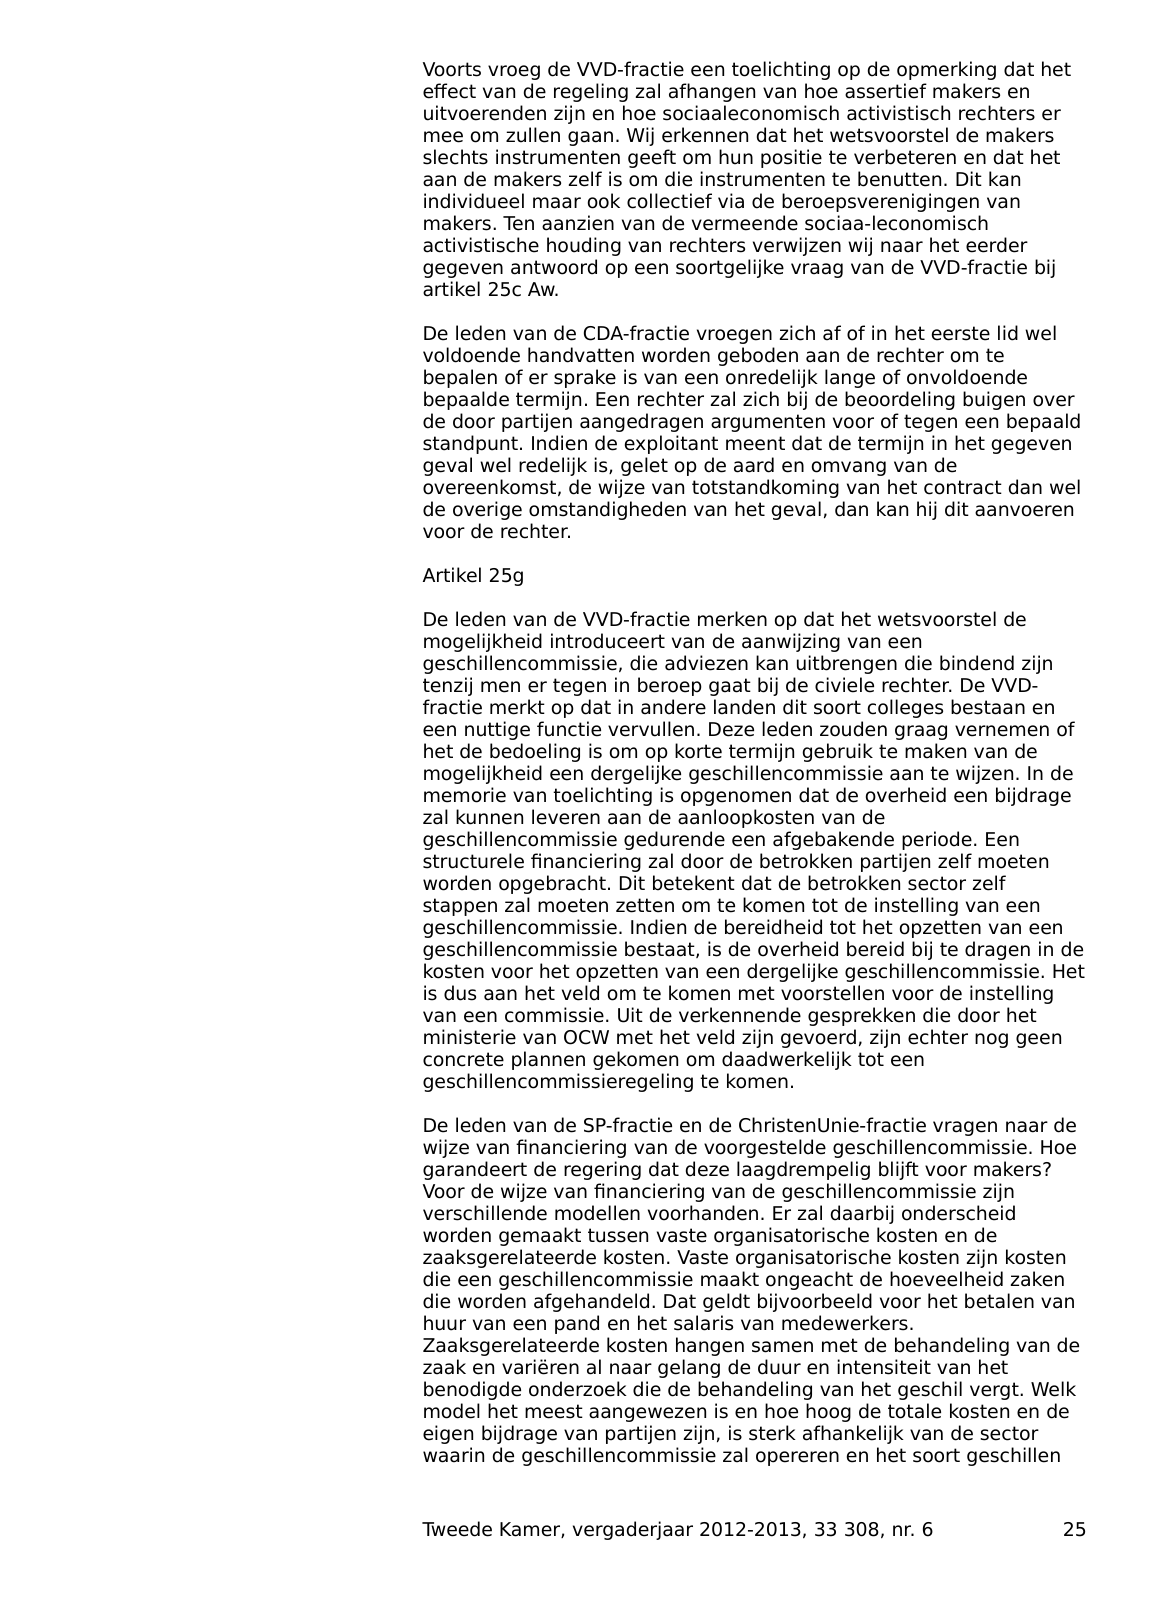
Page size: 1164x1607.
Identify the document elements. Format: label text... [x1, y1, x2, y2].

text De leden van de CDA-fractie vroegen zich af of in het eerste lid wel voldoende handvatten worden geboden aan de rechter om te bepalen of er sprake is van een onredelijk lange of onvoldoende bepaalde termijn. Een rechter zal zich bij de beoordeling buigen over de door partijen aangedragen argumenten voor of tegen een bepaald standpunt. Indien de exploitant meent dat de termijn in het gegeven geval wel redelijk is, gelet op de aard en omvang van de overeenkomst, de wijze van totstandkoming van het contract dan wel de overige omstandigheden van het geval, dan kan hij dit aanvoeren voor de rechter. [422, 323, 1087, 543]
text Voorts vroeg de VVD-fractie een toelichting op de opmerking dat het effect van de regeling zal afhangen van hoe assertief makers en uitvoerenden zijn en hoe sociaaleconomisch activistisch rechters er mee om zullen gaan. Wij erkennen dat het wetsvoorstel de makers slechts instrumenten geeft om hun positie te verbeteren en dat het aan de makers zelf is om die instrumenten te benutten. Dit kan individueel maar ook collectief via de beroepsverenigingen van makers. Ten aanzien van de vermeende sociaa-leconomisch activistische houding van rechters verwijzen wij naar het eerder gegeven antwoord op een soortgelijke vraag van de VVD-fractie bij artikel 25c Aw. [422, 59, 1087, 301]
text De leden van de SP-fractie en de ChristenUnie-fractie vragen naar de wijze van financiering van de voorgestelde geschillencommissie. Hoe garandeert de regering dat deze laagdrempelig blijft voor makers? Voor de wijze van financiering van de geschillencommissie zijn verschillende modellen voorhanden. Er zal daarbij onderscheid worden gemaakt tussen vaste organisatorische kosten en de zaaksgerelateerde kosten. Vaste organisatorische kosten zijn kosten die een geschillencommissie maakt ongeacht de hoeveelheid zaken die worden afgehandeld. Dat geldt bijvoorbeeld voor het betalen van huur van een pand en het salaris van medewerkers. Zaaksgerelateerde kosten hangen samen met de behandeling van de zaak en variëren al naar gelang de duur en intensiteit van het benodigde onderzoek die de behandeling van het geschil vergt. Welk model het meest aangewezen is en hoe hoog de totale kosten en de eigen bijdrage van partijen zijn, is sterk afhankelijk van de sector waarin de geschillencommissie zal opereren en het soort geschillen [422, 1115, 1087, 1467]
subtitle Artikel 25g [422, 565, 1087, 587]
text De leden van de VVD-fractie merken op dat het wetsvoorstel de mogelijkheid introduceert van de aanwijzing van een geschillencommissie, die adviezen kan uitbrengen die bindend zijn tenzij men er tegen in beroep gaat bij de civiele rechter. De VVD-fractie merkt op dat in andere landen dit soort colleges bestaan en een nuttige functie vervullen. Deze leden zouden graag vernemen of het de bedoeling is om op korte termijn gebruik te maken van de mogelijkheid een dergelijke geschillencommissie aan te wijzen. In de memorie van toelichting is opgenomen dat de overheid een bijdrage zal kunnen leveren aan de aanloopkosten van de geschillencommissie gedurende een afgebakende periode. Een structurele financiering zal door de betrokken partijen zelf moeten worden opgebracht. Dit betekent dat de betrokken sector zelf stappen zal moeten zetten om te komen tot de instelling van een geschillencommissie. Indien de bereidheid tot het opzetten van een geschillencommissie bestaat, is de overheid bereid bij te dragen in de kosten voor het opzetten van een dergelijke geschillencommissie. Het is dus aan het veld om te komen met voorstellen voor de instelling van een commissie. Uit de verkennende gesprekken die door het ministerie van OCW met het veld zijn gevoerd, zijn echter nog geen concrete plannen gekomen om daadwerkelijk tot een geschillencommissieregeling te komen. [422, 609, 1087, 1093]
